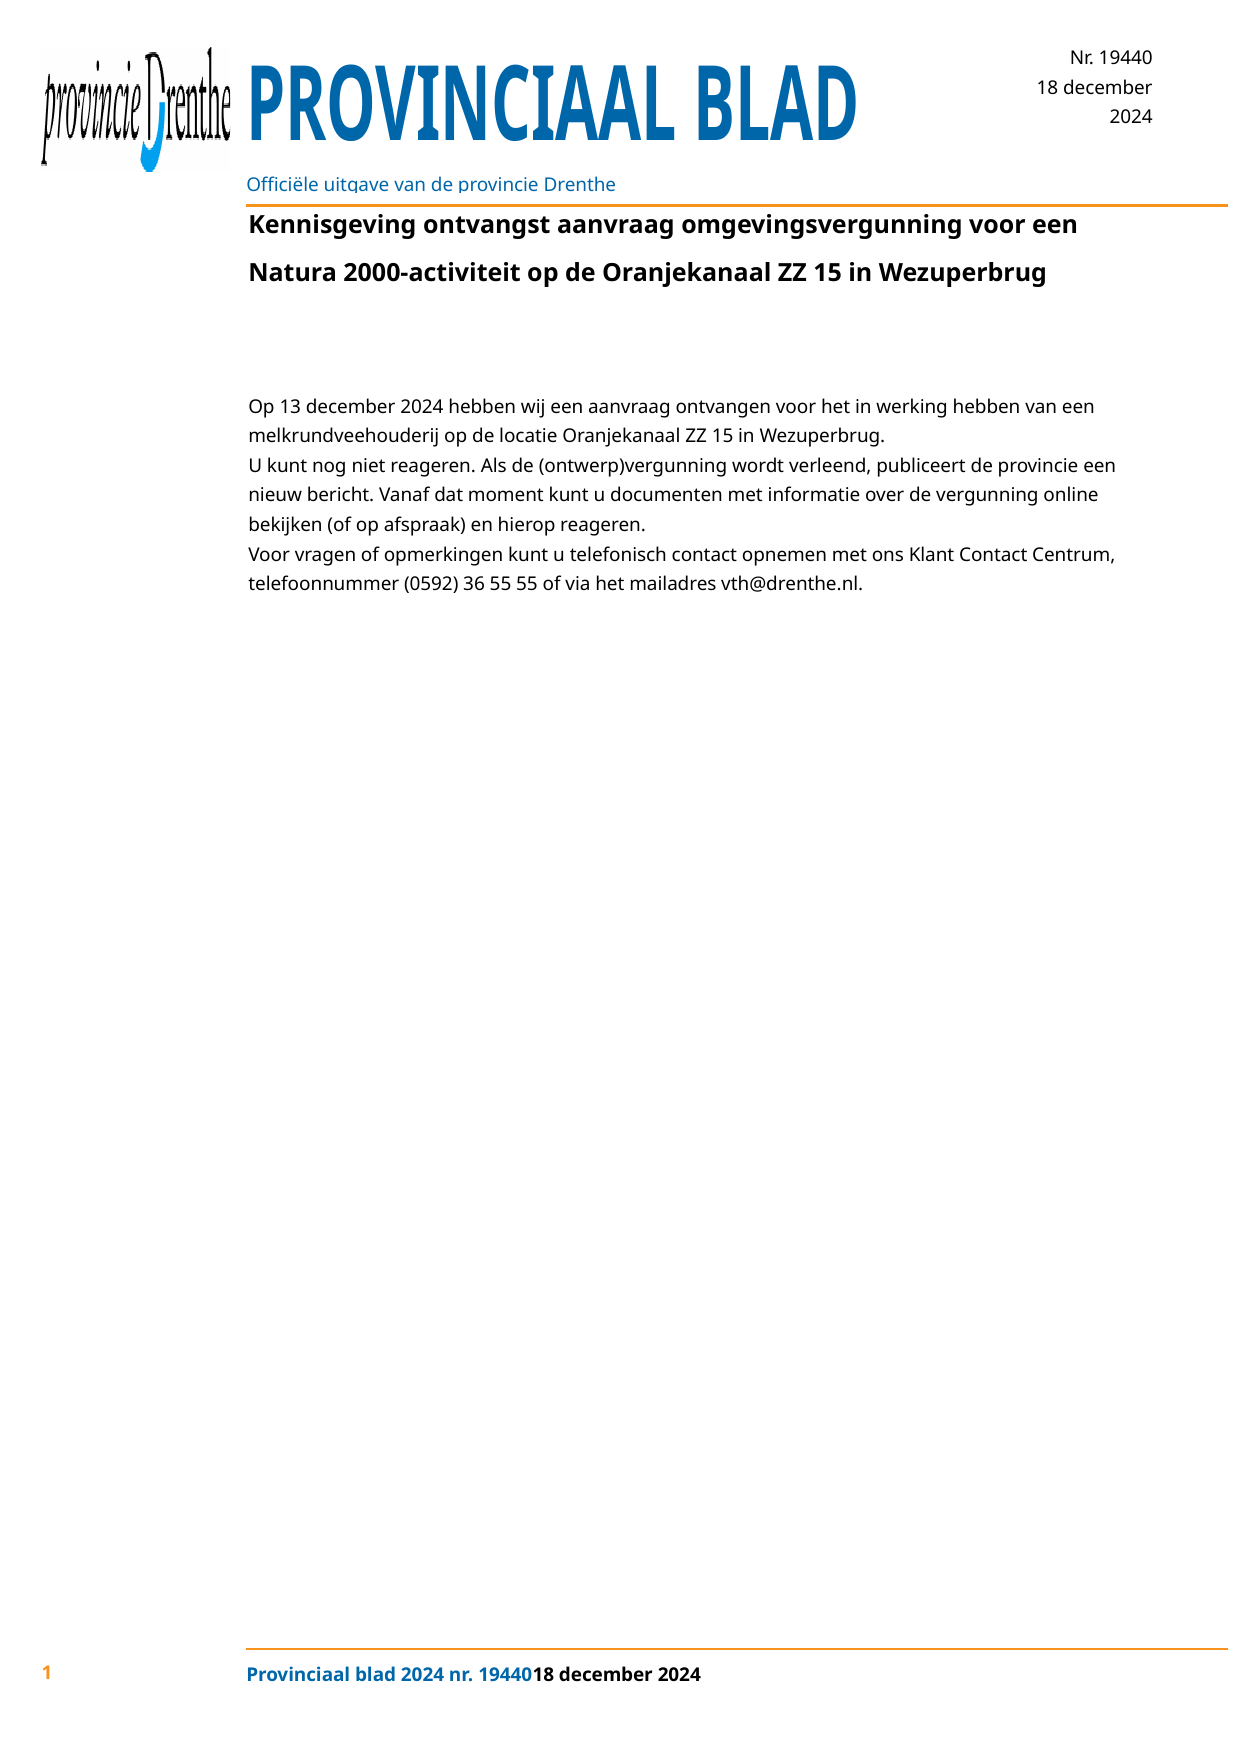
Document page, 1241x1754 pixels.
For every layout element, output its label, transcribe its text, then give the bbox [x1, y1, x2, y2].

text U kunt nog niet reageren. Als de (ontwerp)vergunning wordt verleend, publiceert de provincie een nieuw bericht. Vanaf dat moment kunt u documenten met informatie over de vergunning online bekijken (of op afspraak) en hierop reageren. [248, 452, 1152, 537]
picture [41, 47, 231, 172]
text Kennisgeving ontvangst aanvraag omgevingsvergunning voor een Natura 2000-activiteit op de Oranjekanaal ZZ 15 in Wezuperbrug [248, 207, 1152, 288]
text Op 13 december 2024 hebben wij een aanvraag ontvangen voor het in werking hebben van een melkrundveehouderij op de locatie Oranjekanaal ZZ 15 in Wezuperbrug. [248, 393, 1152, 448]
text Voor vragen of opmerkingen kunt u telefonisch contact opnemen met ons Klant Contact Centrum, telefoonnummer (0592) 36 55 55 of via het mailadres vth@drenthe.nl. [248, 541, 1152, 596]
